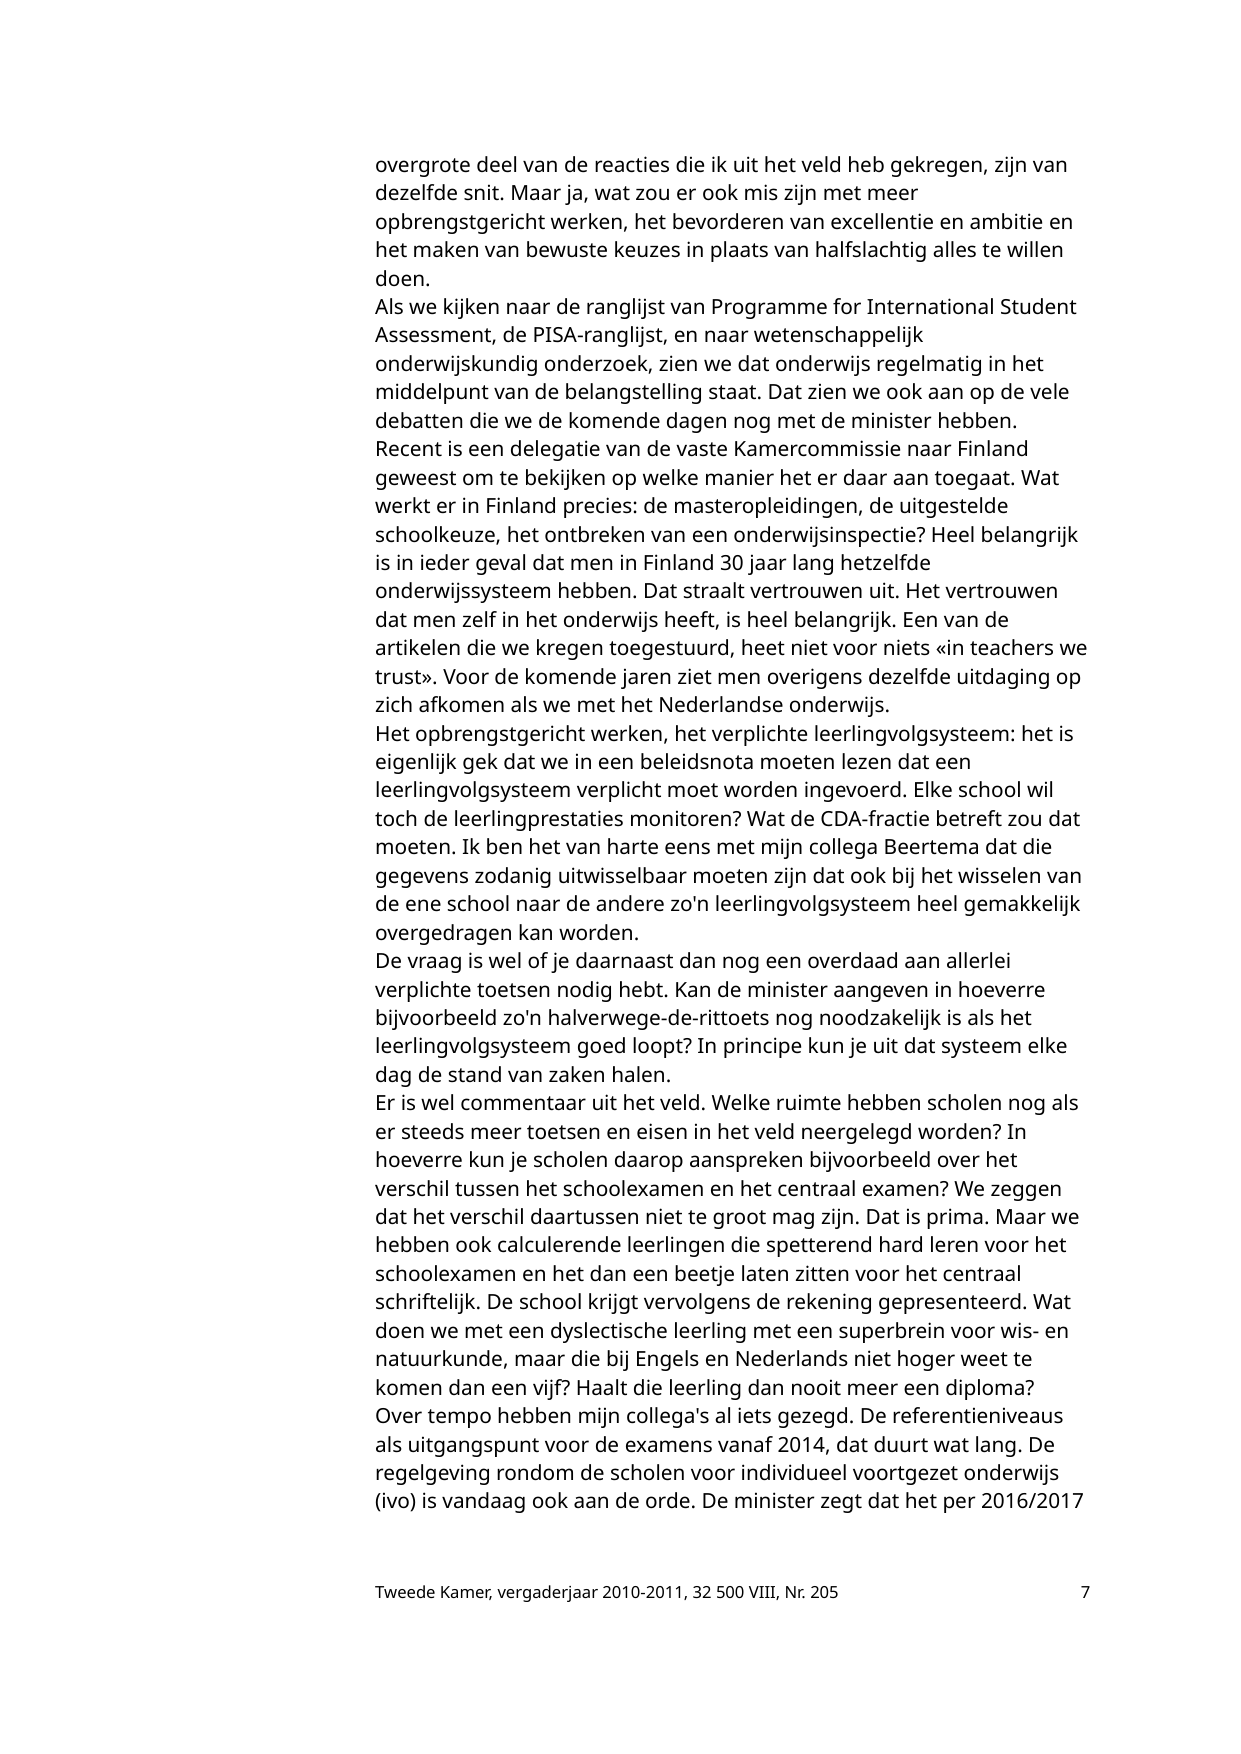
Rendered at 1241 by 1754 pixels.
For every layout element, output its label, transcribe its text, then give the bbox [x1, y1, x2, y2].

text Het opbrengstgericht werken, het verplichte leerlingvolgsysteem: het is eigenlijk gek dat we in een beleidsnota moeten lezen dat een leerlingvolgsysteem verplicht moet worden ingevoerd. Elke school wil toch de leerlingprestaties monitoren? Wat de CDA-fractie betreft zou dat moeten. Ik ben het van harte eens met mijn collega Beertema dat die gegevens zodanig uitwisselbaar moeten zijn dat ook bij het wisselen van de ene school naar de andere zo'n leerlingvolgsysteem heel gemakkelijk overgedragen kan worden. [375, 719, 1090, 946]
text Als we kijken naar de ranglijst van Programme for International Student Assessment, de PISA-ranglijst, en naar wetenschappelijk onderwijskundig onderzoek, zien we dat onderwijs regelmatig in het middelpunt van de belangstelling staat. Dat zien we ook aan op de vele debatten die we de komende dagen nog met de minister hebben. Recent is een delegatie van de vaste Kamercommissie naar Finland geweest om te bekijken op welke manier het er daar aan toegaat. Wat werkt er in Finland precies: de masteropleidingen, de uitgestelde schoolkeuze, het ontbreken van een onderwijsinspectie? Heel belangrijk is in ieder geval dat men in Finland 30 jaar lang hetzelfde onderwijssysteem hebben. Dat straalt vertrouwen uit. Het vertrouwen dat men zelf in het onderwijs heeft, is heel belangrijk. Een van de artikelen die we kregen toegestuurd, heet niet voor niets «in teachers we trust». Voor de komende jaren ziet men overigens dezelfde uitdaging op zich afkomen als we met het Nederlandse onderwijs. [375, 292, 1090, 719]
text Over tempo hebben mijn collega's al iets gezegd. De referentieniveaus als uitgangspunt voor de examens vanaf 2014, dat duurt wat lang. De regelgeving rondom de scholen voor individueel voortgezet onderwijs (ivo) is vandaag ook aan de orde. De minister zegt dat het per 2016/2017 [375, 1401, 1090, 1515]
text De vraag is wel of je daarnaast dan nog een overdaad aan allerlei verplichte toetsen nodig hebt. Kan de minister aangeven in hoeverre bijvoorbeeld zo'n halverwege-de-rittoets nog noodzakelijk is als het leerlingvolgsysteem goed loopt? In principe kun je uit dat systeem elke dag de stand van zaken halen. [375, 946, 1090, 1088]
text overgrote deel van de reacties die ik uit het veld heb gekregen, zijn van dezelfde snit. Maar ja, wat zou er ook mis zijn met meer opbrengstgericht werken, het bevorderen van excellentie en ambitie en het maken van bewuste keuzes in plaats van halfslachtig alles te willen doen. [375, 150, 1090, 292]
text Er is wel commentaar uit het veld. Welke ruimte hebben scholen nog als er steeds meer toetsen en eisen in het veld neergelegd worden? In hoeverre kun je scholen daarop aanspreken bijvoorbeeld over het verschil tussen het schoolexamen en het centraal examen? We zeggen dat het verschil daartussen niet te groot mag zijn. Dat is prima. Maar we hebben ook calculerende leerlingen die spetterend hard leren voor het schoolexamen en het dan een beetje laten zitten voor het centraal schriftelijk. De school krijgt vervolgens de rekening gepresenteerd. Wat doen we met een dyslectische leerling met een superbrein voor wis- en natuurkunde, maar die bij Engels en Nederlands niet hoger weet te komen dan een vijf? Haalt die leerling dan nooit meer een diploma? [375, 1088, 1090, 1401]
